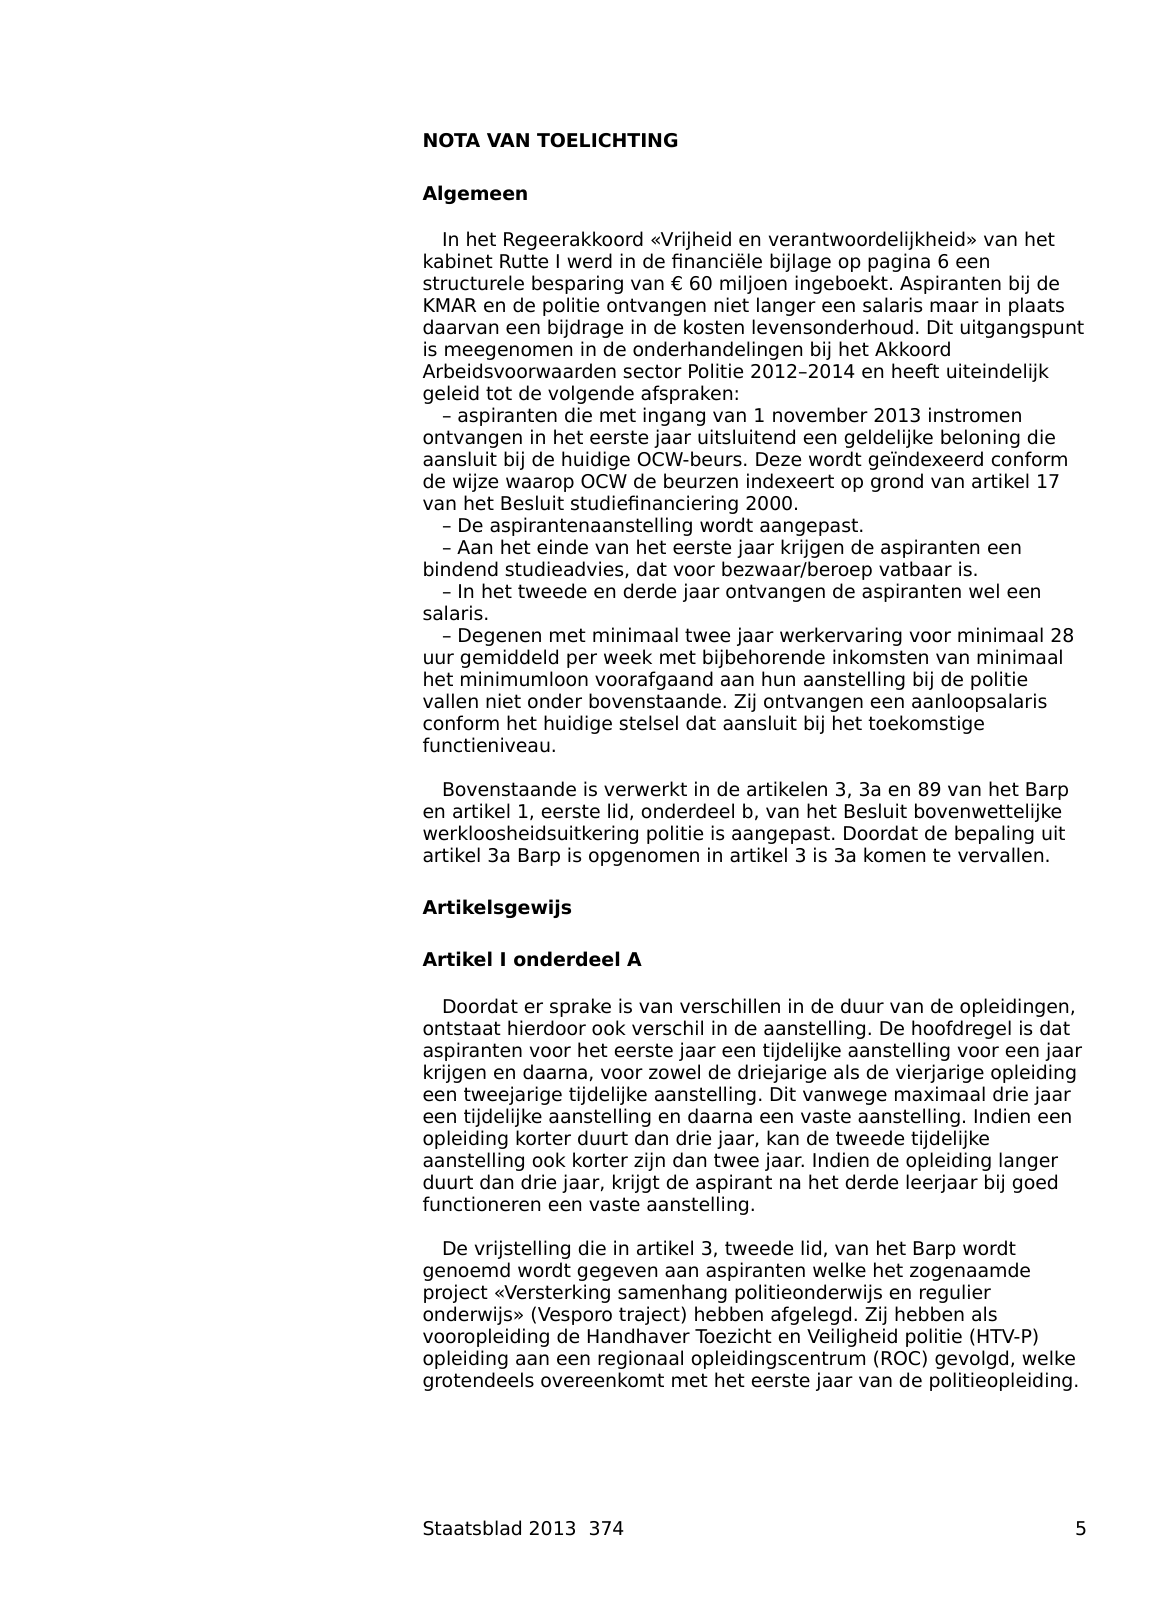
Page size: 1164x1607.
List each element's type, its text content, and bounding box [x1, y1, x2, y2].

text De vrijstelling die in artikel 3, tweede lid, van het Barp wordt genoemd wordt gegeven aan aspiranten welke het zogenaamde project «Versterking samenhang politieonderwijs en regulier onderwijs» (Vesporo traject) hebben afgelegd. Zij hebben als vooropleiding de Handhaver Toezicht en Veiligheid politie (HTV-P) opleiding aan een regionaal opleidingscentrum (ROC) gevolgd, welke grotendeels overeenkomt met het eerste jaar van de politieopleiding. [422, 1238, 1087, 1392]
text – De aspirantenaanstelling wordt aangepast. [422, 515, 1087, 537]
text – Aan het einde van het eerste jaar krijgen de aspiranten een bindend studieadvies, dat voor bezwaar/beroep vatbaar is. [422, 537, 1087, 581]
subtitle Artikelsgewijs [422, 897, 1087, 919]
text In het Regeerakkoord «Vrijheid en verantwoordelijkheid» van het kabinet Rutte I werd in de financiële bijlage op pagina 6 een structurele besparing van € 60 miljoen ingeboekt. Aspiranten bij de KMAR en de politie ontvangen niet langer een salaris maar in plaats daarvan een bijdrage in de kosten levensonderhoud. Dit uitgangspunt is meegenomen in de onderhandelingen bij het Akkoord Arbeidsvoorwaarden sector Politie 2012–2014 en heeft uiteindelijk geleid tot de volgende afspraken: [422, 229, 1087, 405]
subtitle NOTA VAN TOELICHTING [422, 130, 1087, 152]
text – In het tweede en derde jaar ontvangen de aspiranten wel een salaris. [422, 581, 1087, 625]
subtitle Algemeen [422, 182, 1087, 204]
text Doordat er sprake is van verschillen in de duur van de opleidingen, ontstaat hierdoor ook verschil in de aanstelling. De hoofdregel is dat aspiranten voor het eerste jaar een tijdelijke aanstelling voor een jaar krijgen en daarna, voor zowel de driejarige als de vierjarige opleiding een tweejarige tijdelijke aanstelling. Dit vanwege maximaal drie jaar een tijdelijke aanstelling en daarna een vaste aanstelling. Indien een opleiding korter duurt dan drie jaar, kan de tweede tijdelijke aanstelling ook korter zijn dan twee jaar. Indien de opleiding langer duurt dan drie jaar, krijgt de aspirant na het derde leerjaar bij goed functioneren een vaste aanstelling. [422, 996, 1087, 1216]
text – aspiranten die met ingang van 1 november 2013 instromen ontvangen in het eerste jaar uitsluitend een geldelijke beloning die aansluit bij de huidige OCW-beurs. Deze wordt geïndexeerd conform de wijze waarop OCW de beurzen indexeert op grond van artikel 17 van het Besluit studiefinanciering 2000. [422, 405, 1087, 515]
subtitle Artikel I onderdeel A [422, 949, 1087, 971]
text Bovenstaande is verwerkt in de artikelen 3, 3a en 89 van het Barp en artikel 1, eerste lid, onderdeel b, van het Besluit bovenwettelijke werkloosheidsuitkering politie is aangepast. Doordat de bepaling uit artikel 3a Barp is opgenomen in artikel 3 is 3a komen te vervallen. [422, 779, 1087, 867]
text – Degenen met minimaal twee jaar werkervaring voor minimaal 28 uur gemiddeld per week met bijbehorende inkomsten van minimaal het minimumloon voorafgaand aan hun aanstelling bij de politie vallen niet onder bovenstaande. Zij ontvangen een aanloopsalaris conform het huidige stelsel dat aansluit bij het toekomstige functieniveau. [422, 625, 1087, 757]
